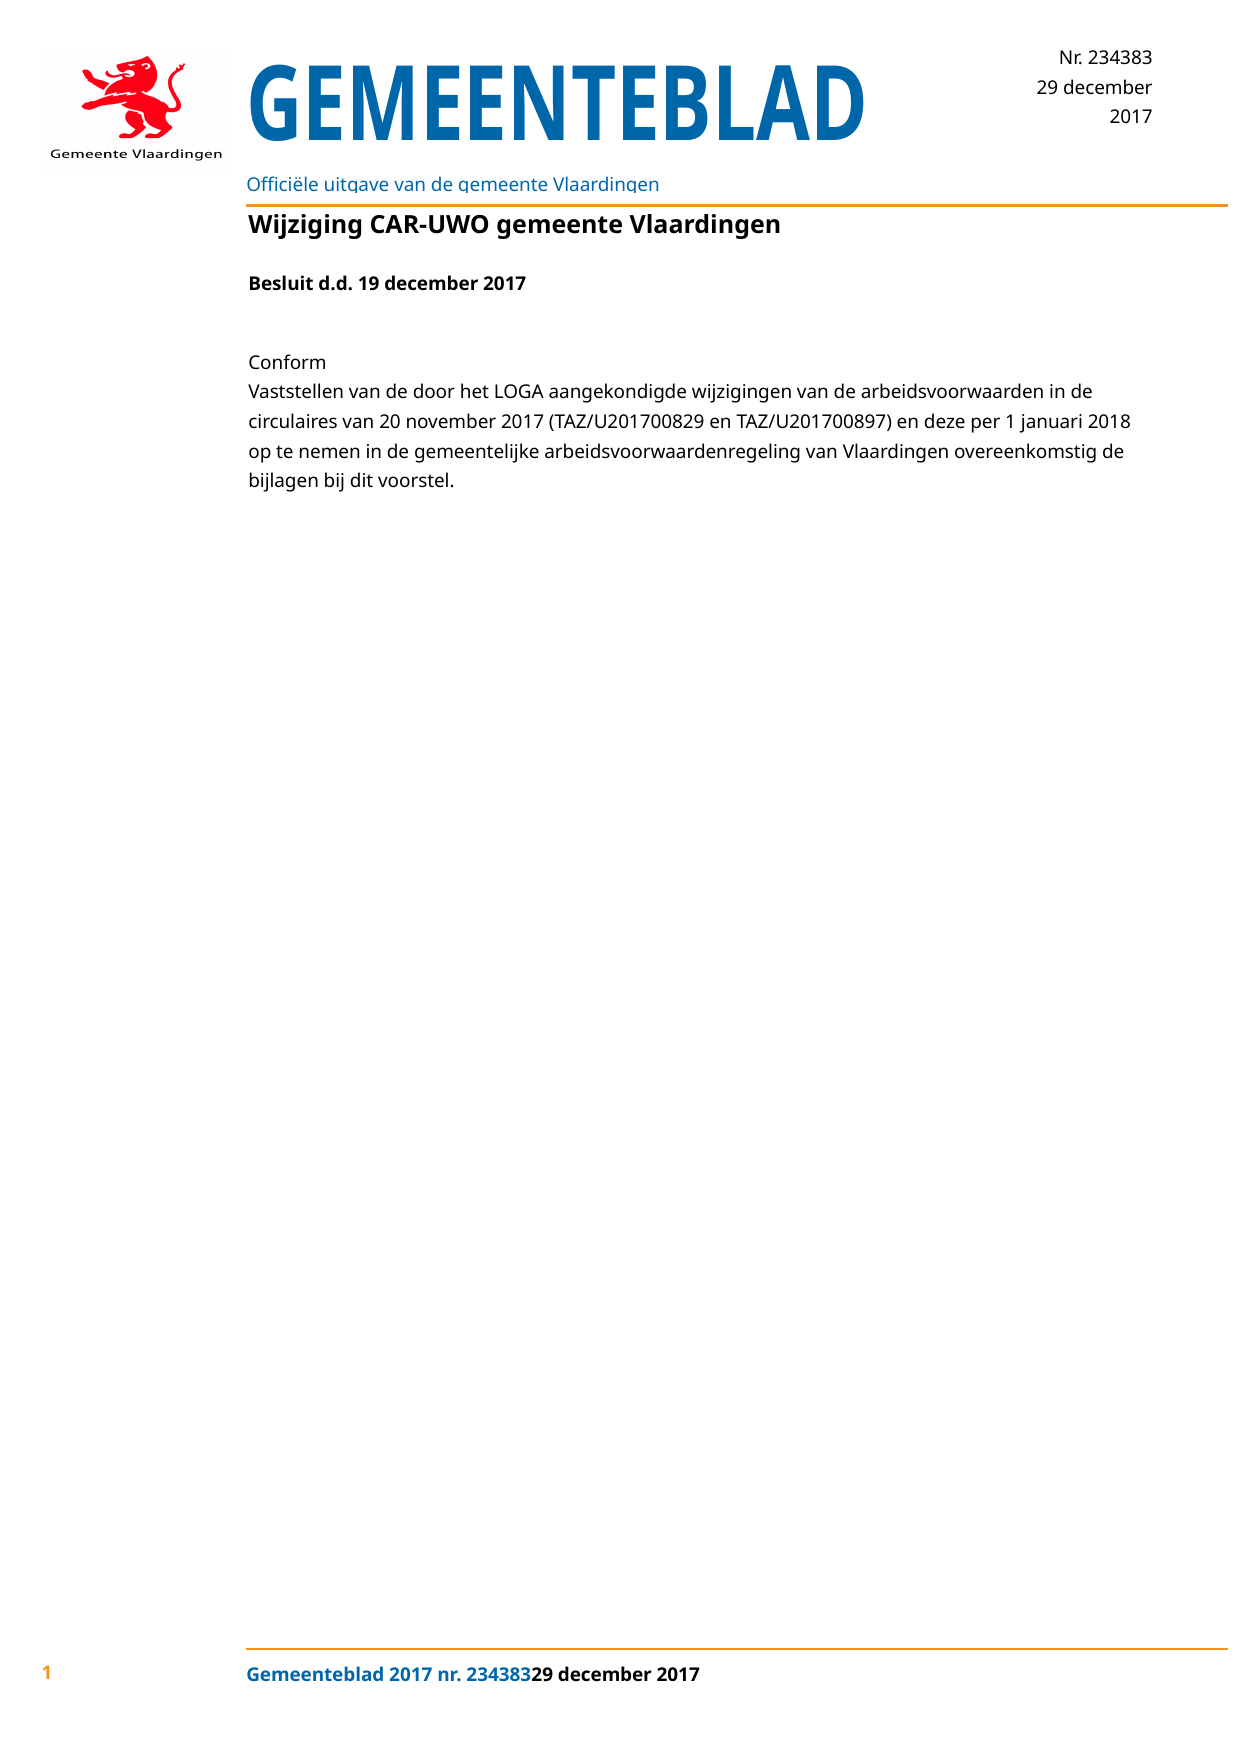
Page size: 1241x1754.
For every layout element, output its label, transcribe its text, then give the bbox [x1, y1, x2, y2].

picture [41, 47, 231, 172]
text Conform [248, 349, 1152, 375]
text Besluit d.d. 19 december 2017 [248, 270, 1152, 296]
text Vaststellen van de door het LOGA aangekondigde wijzigingen van de arbeidsvoorwaarden in de circulaires van 20 november 2017 (TAZ/U201700829 en TAZ/U201700897) en deze per 1 januari 2018 op te nemen in de gemeentelijke arbeidsvoorwaardenregeling van Vlaardingen overeenkomstig de bijlagen bij dit voorstel. [248, 379, 1152, 493]
text Wijziging CAR-UWO gemeente Vlaardingen [248, 207, 1152, 241]
